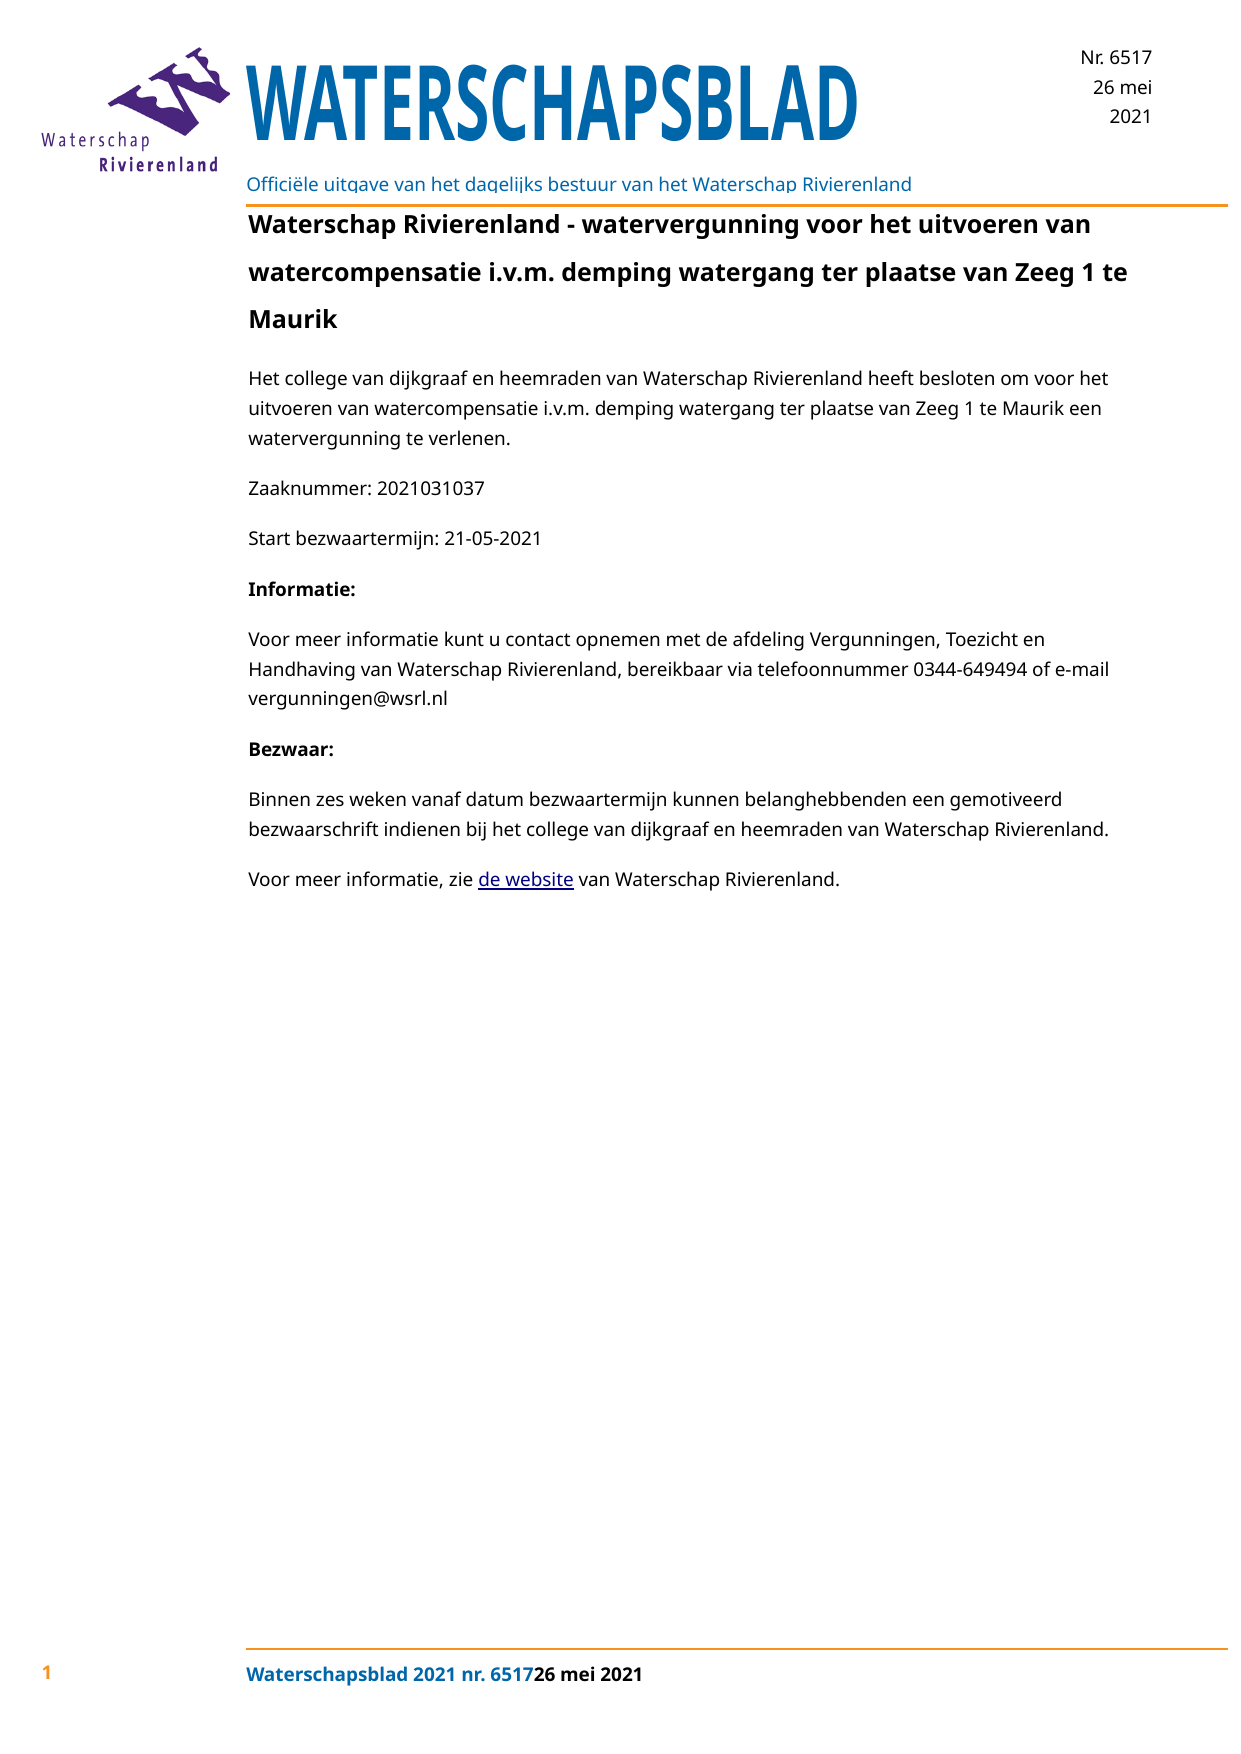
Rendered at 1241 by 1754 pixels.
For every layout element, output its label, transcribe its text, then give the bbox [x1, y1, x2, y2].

text Voor meer informatie, zie de website van Waterschap Rivierenland. [248, 866, 1152, 892]
text Voor meer informatie kunt u contact opnemen met de afdeling Vergunningen, Toezicht en Handhaving van Waterschap Rivierenland, bereikbaar via telefoonnummer 0344-649494 of e-mail vergunningen@wsrl.nl [248, 626, 1152, 711]
text Start bezwaartermijn: 21-05-2021 [248, 526, 1152, 551]
text Binnen zes weken vanaf datum bezwaartermijn kunnen belanghebbenden een gemotiveerd bezwaarschrift indienen bij het college van dijkgraaf en heemraden van Waterschap Rivierenland. [248, 786, 1152, 842]
text Waterschap Rivierenland - watervergunning voor het uitvoeren van watercompensatie i.v.m. demping watergang ter plaatse van Zeeg 1 te Maurik [248, 207, 1152, 336]
picture [41, 47, 231, 172]
text Het college van dijkgraaf en heemraden van Waterschap Rivierenland heeft besloten om voor het uitvoeren van watercompensatie i.v.m. demping watergang ter plaatse van Zeeg 1 te Maurik een watervergunning te verlenen. [248, 366, 1152, 450]
text Informatie: [248, 576, 1152, 602]
text Bezwaar: [248, 736, 1152, 762]
text Zaaknummer: 2021031037 [248, 475, 1152, 501]
